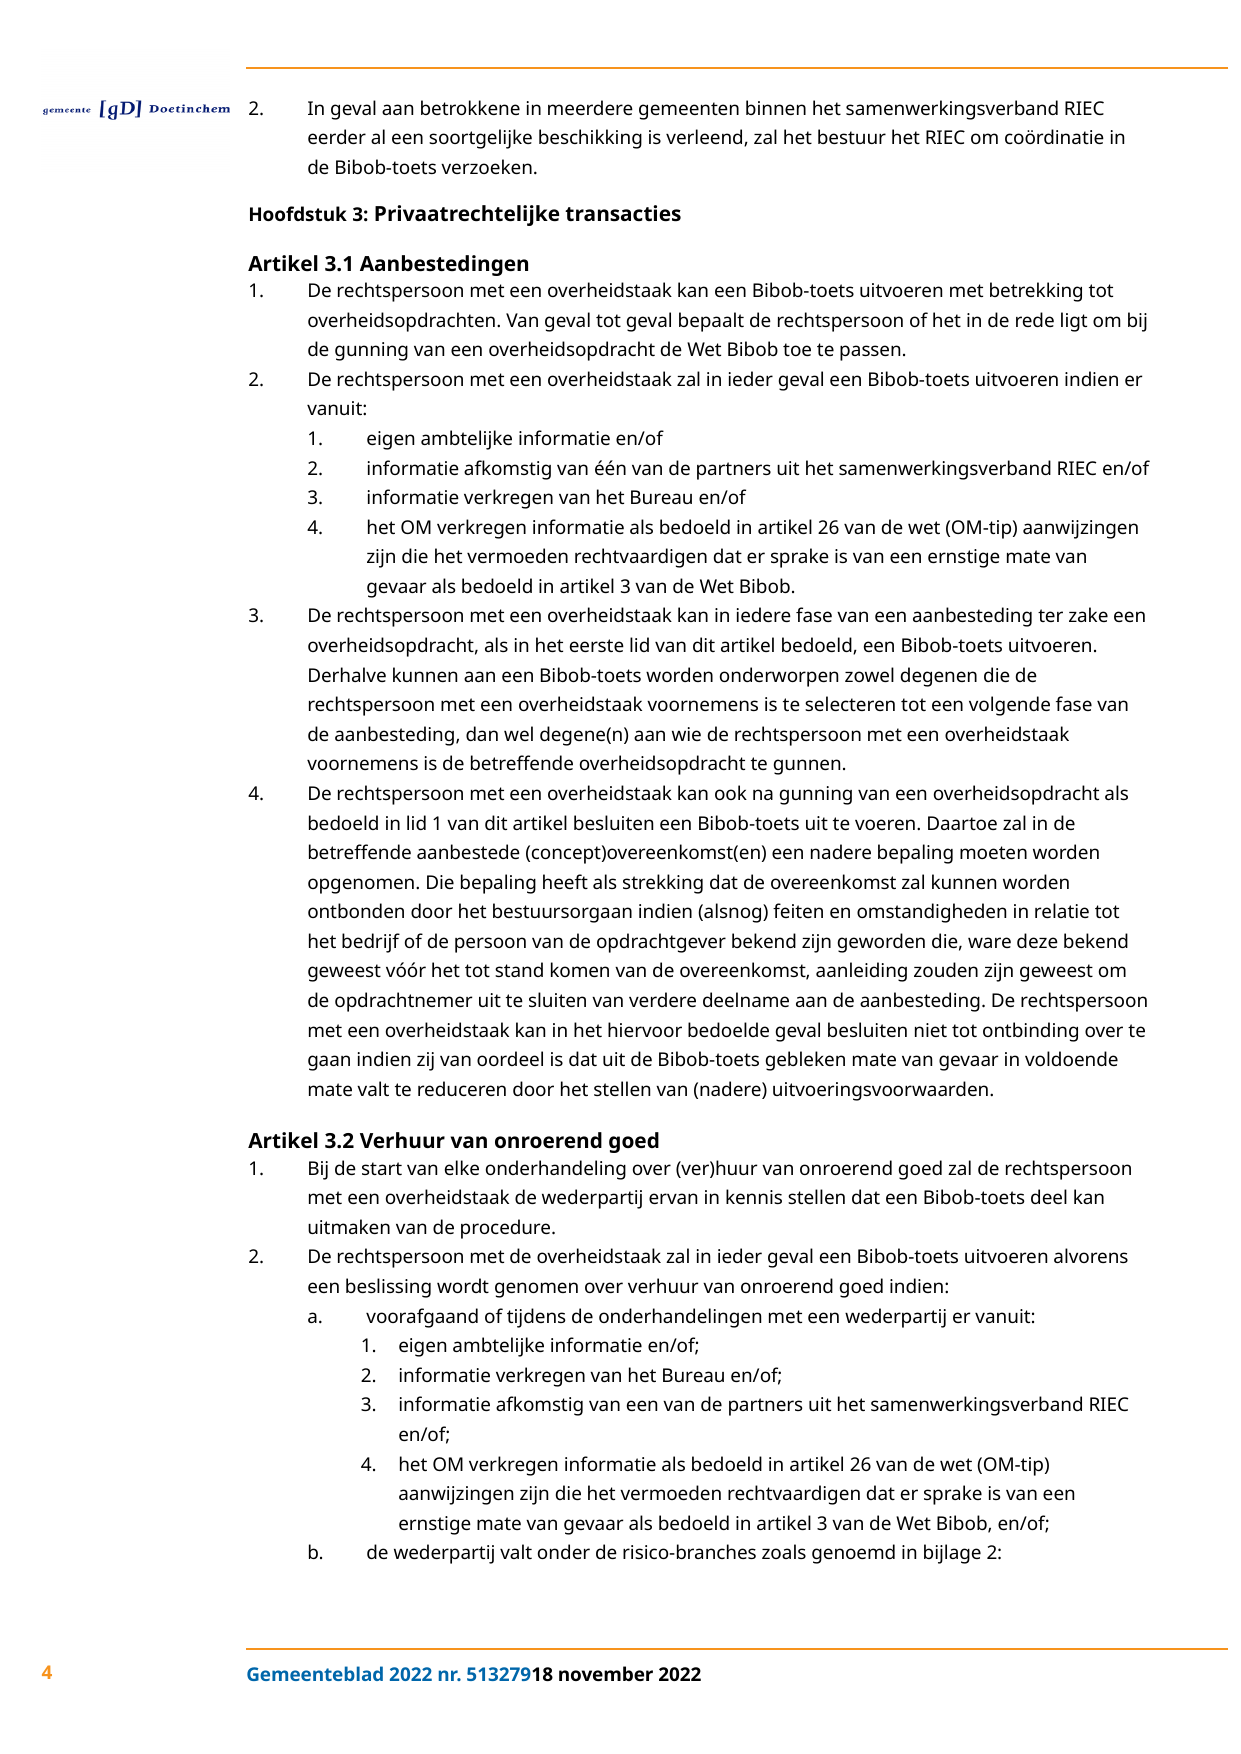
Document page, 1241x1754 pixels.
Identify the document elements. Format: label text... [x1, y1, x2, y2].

list De rechtspersoon met een overheidstaak kan een Bibob-toets uitvoeren met betrekking tot overheidsopdrachten. Van geval tot geval bepaalt de rechtspersoon of het in de rede ligt om bij de gunning van een overheidsopdracht de Wet Bibob toe te passen. [248, 277, 1152, 362]
picture [41, 47, 231, 172]
list eigen ambtelijke informatie en/of; [361, 1332, 1152, 1358]
list Bij de start van elke onderhandeling over (ver)huur van onroerend goed zal de rechtspersoon met een overheidstaak de wederpartij ervan in kennis stellen dat een Bibob-toets deel kan uitmaken van de procedure. [248, 1155, 1152, 1240]
list informatie afkomstig van een van de partners uit het samenwerkingsverband RIEC en/of; [361, 1392, 1152, 1447]
list De rechtspersoon met de overheidstaak zal in ieder geval een Bibob-toets uitvoeren alvorens een beslissing wordt genomen over verhuur van onroerend goed indien: [248, 1244, 1152, 1299]
text Artikel 3.1 Aanbestedingen [248, 249, 1152, 277]
list informatie verkregen van het Bureau en/of; [361, 1362, 1152, 1388]
list eigen ambtelijke informatie en/of [307, 425, 1152, 451]
text Artikel 3.2 Verhuur van onroerend goed [248, 1126, 1152, 1155]
text Hoofdstuk 3: Privaatrechtelijke transacties [248, 199, 1152, 228]
list informatie verkregen van het Bureau en/of [307, 484, 1152, 510]
list het OM verkregen informatie als bedoeld in artikel 26 van de wet (OM-tip) aanwijzingen zijn die het vermoeden rechtvaardigen dat er sprake is van een ernstige mate van gevaar als bedoeld in artikel 3 van de Wet Bibob, en/of; [361, 1451, 1152, 1536]
list De rechtspersoon met een overheidstaak kan in iedere fase van een aanbesteding ter zake een overheidsopdracht, als in het eerste lid van dit artikel bedoeld, een Bibob-toets uitvoeren. Derhalve kunnen aan een Bibob-toets worden onderworpen zowel degenen die de rechtspersoon met een overheidstaak voornemens is te selecteren tot een volgende fase van de aanbesteding, dan wel degene(n) aan wie de rechtspersoon met een overheidstaak voornemens is de betreffende overheidsopdracht te gunnen. [248, 603, 1152, 776]
list voorafgaand of tijdens de onderhandelingen met een wederpartij er vanuit: [307, 1303, 1152, 1328]
list In geval aan betrokkene in meerdere gemeenten binnen het samenwerkingsverband RIEC eerder al een soortgelijke beschikking is verleend, zal het bestuur het RIEC om coördinatie in de Bibob-toets verzoeken. [248, 95, 1152, 180]
list informatie afkomstig van één van de partners uit het samenwerkingsverband RIEC en/of [307, 455, 1152, 481]
list De rechtspersoon met een overheidstaak kan ook na gunning van een overheidsopdracht als bedoeld in lid 1 van dit artikel besluiten een Bibob-toets uit te voeren. Daartoe zal in de betreffende aanbestede (concept)overeenkomst(en) een nadere bepaling moeten worden opgenomen. Die bepaling heeft als strekking dat de overeenkomst zal kunnen worden ontbonden door het bestuursorgaan indien (alsnog) feiten en omstandigheden in relatie tot het bedrijf of de persoon van de opdrachtgever bekend zijn geworden die, ware deze bekend geweest vóór het tot stand komen van de overeenkomst, aanleiding zouden zijn geweest om de opdrachtnemer uit te sluiten van verdere deelname aan de aanbesteding. De rechtspersoon met een overheidstaak kan in het hiervoor bedoelde geval besluiten niet tot ontbinding over te gaan indien zij van oordeel is dat uit de Bibob-toets gebleken mate van gevaar in voldoende mate valt te reduceren door het stellen van (nadere) uitvoeringsvoorwaarden. [248, 780, 1152, 1102]
list De rechtspersoon met een overheidstaak zal in ieder geval een Bibob-toets uitvoeren indien er vanuit: [248, 366, 1152, 421]
list de wederpartij valt onder de risico-branches zoals genoemd in bijlage 2: [307, 1539, 1152, 1565]
list het OM verkregen informatie als bedoeld in artikel 26 van de wet (OM-tip) aanwijzingen zijn die het vermoeden rechtvaardigen dat er sprake is van een ernstige mate van gevaar als bedoeld in artikel 3 van de Wet Bibob. [307, 514, 1152, 599]
